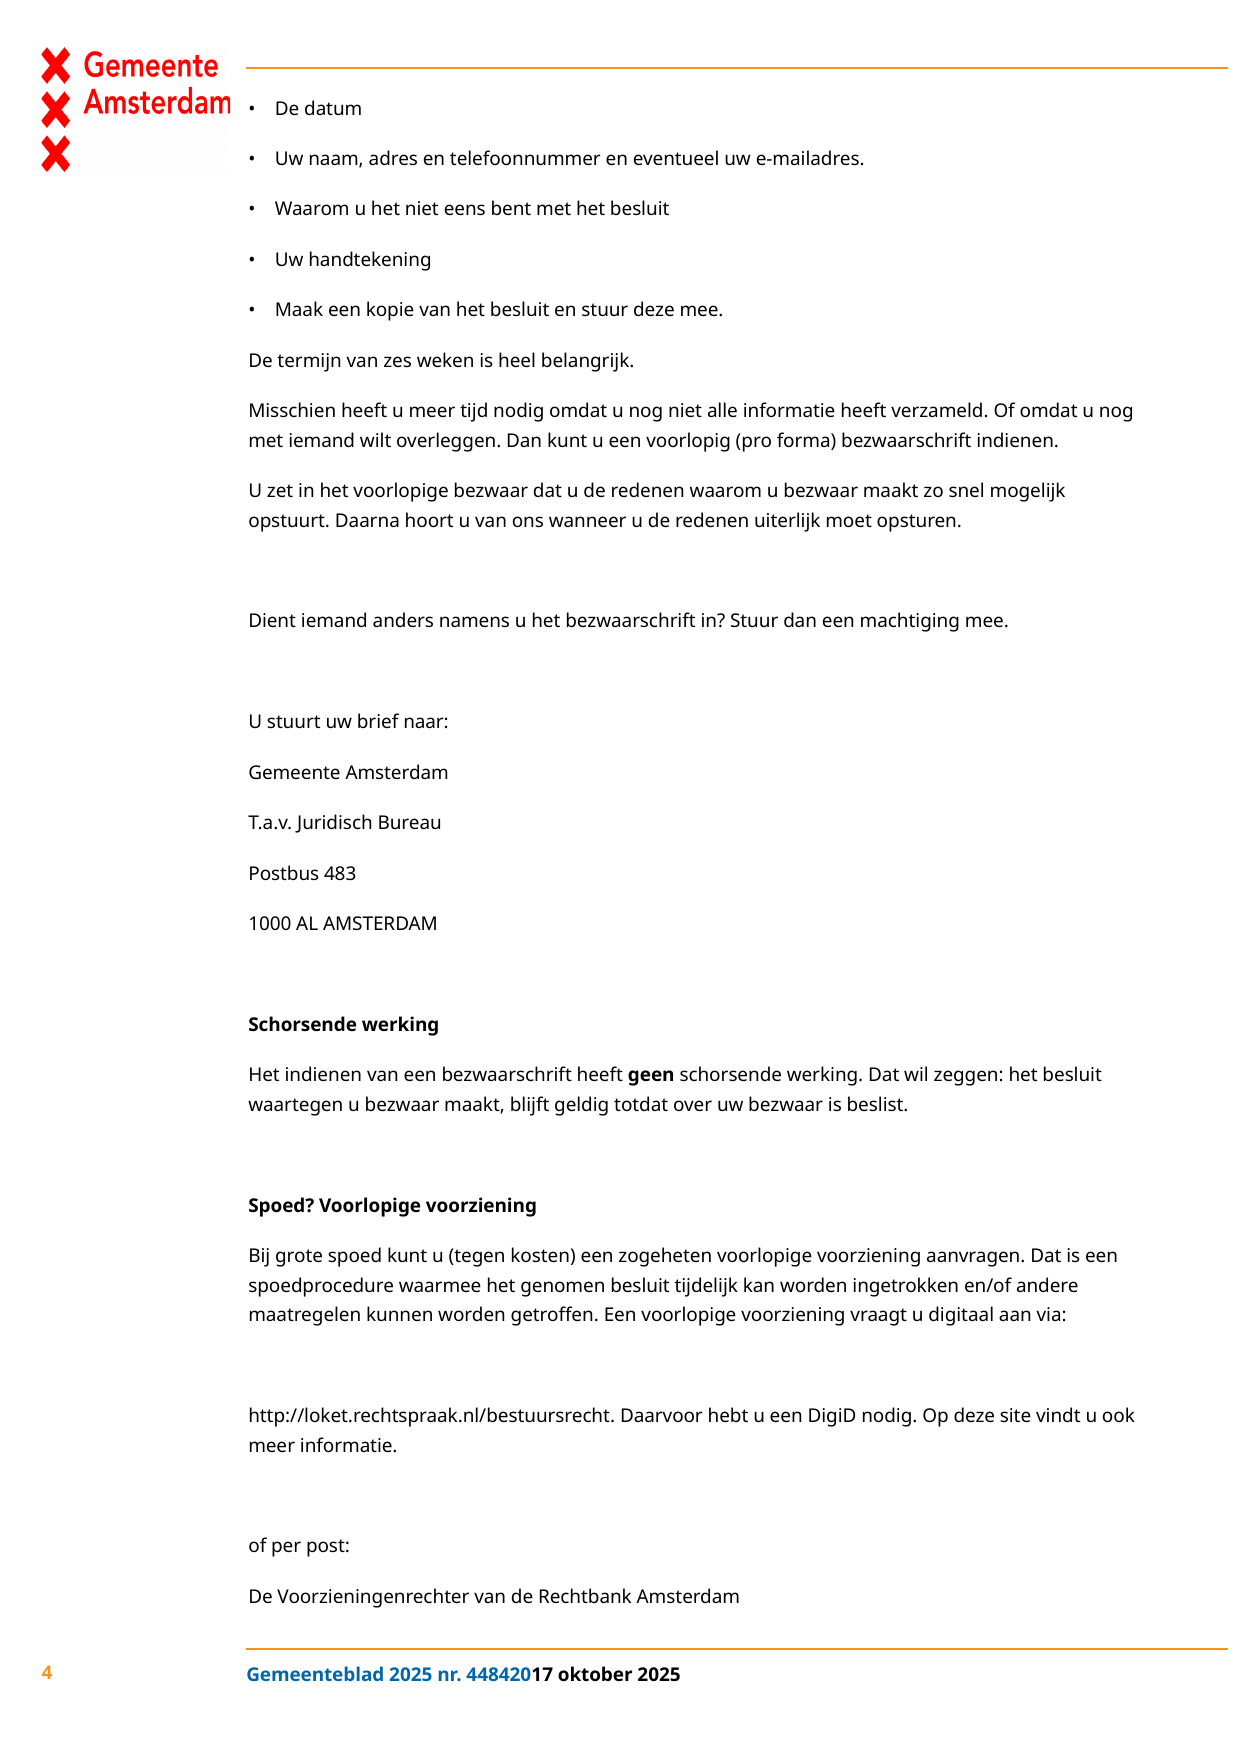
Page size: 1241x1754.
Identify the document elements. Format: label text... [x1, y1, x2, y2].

text http://loket.rechtspraak.nl/bestuursrecht. Daarvoor hebt u een DigiD nodig. Op deze site vindt u ook meer informatie. [248, 1402, 1152, 1458]
text • Maak een kopie van het besluit en stuur deze mee. [248, 296, 1152, 322]
text Postbus 483 [248, 860, 1152, 886]
text Het indienen van een bezwaarschrift heeft geen schorsende werking. Dat wil zeggen: het besluit waartegen u bezwaar maakt, blijft geldig totdat over uw bezwaar is beslist. [248, 1061, 1152, 1117]
text De Voorzieningenrechter van de Rechtbank Amsterdam [248, 1583, 1152, 1609]
text Schorsende werking [248, 1011, 1152, 1037]
text De termijn van zes weken is heel belangrijk. [248, 347, 1152, 373]
text • Uw handtekening [248, 246, 1152, 272]
text 1000 AL AMSTERDAM [248, 910, 1152, 936]
picture [41, 47, 231, 172]
text U stuurt uw brief naar: [248, 708, 1152, 734]
text Spoed? Voorlopige voorziening [248, 1192, 1152, 1218]
text of per post: [248, 1533, 1152, 1558]
text Dient iemand anders namens u het bezwaarschrift in? Stuur dan een machtiging mee. [248, 608, 1152, 633]
text • De datum [248, 95, 1152, 121]
text T.a.v. Juridisch Bureau [248, 809, 1152, 835]
text Bij grote spoed kunt u (tegen kosten) een zogeheten voorlopige voorziening aanvragen. Dat is een spoedprocedure waarmee het genomen besluit tijdelijk kan worden ingetrokken en/of andere maatregelen kunnen worden getroffen. Een voorlopige voorziening vraagt u digitaal aan via: [248, 1242, 1152, 1327]
text • Waarom u het niet eens bent met het besluit [248, 196, 1152, 221]
text U zet in het voorlopige bezwaar dat u de redenen waarom u bezwaar maakt zo snel mogelijk opstuurt. Daarna hoort u van ons wanneer u de redenen uiterlijk moet opsturen. [248, 477, 1152, 533]
text Gemeente Amsterdam [248, 759, 1152, 785]
text • Uw naam, adres en telefoonnummer en eventueel uw e-mailadres. [248, 145, 1152, 171]
text Misschien heeft u meer tijd nodig omdat u nog niet alle informatie heeft verzameld. Of omdat u nog met iemand wilt overleggen. Dan kunt u een voorlopig (pro forma) bezwaarschrift indienen. [248, 397, 1152, 453]
